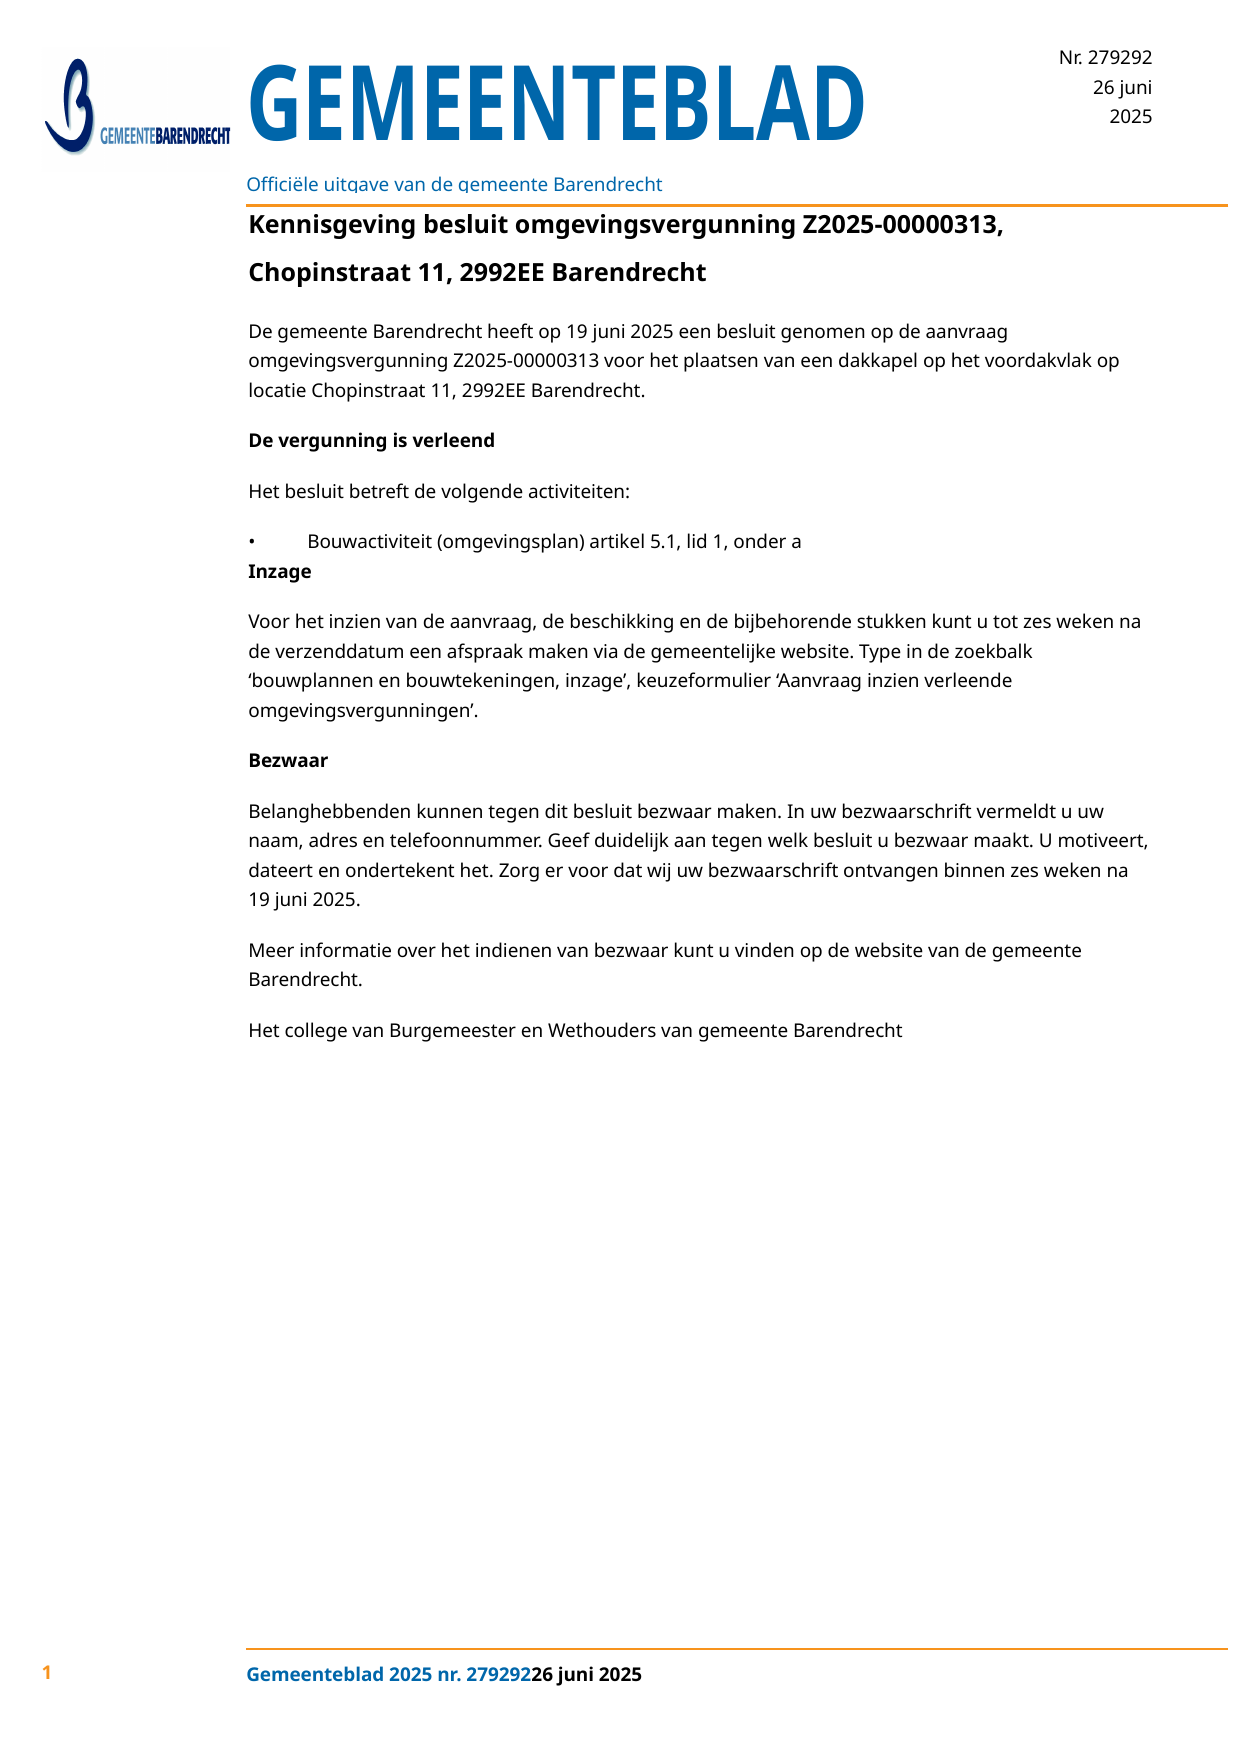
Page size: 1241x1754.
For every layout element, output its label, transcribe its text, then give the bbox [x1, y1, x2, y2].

text Het besluit betreft de volgende activiteiten: [248, 478, 1152, 504]
text Belanghebbenden kunnen tegen dit besluit bezwaar maken. In uw bezwaarschrift vermeldt u uw naam, adres en telefoonnummer. Geef duidelijk aan tegen welk besluit u bezwaar maakt. U motiveert, dateert en ondertekent het. Zorg er voor dat wij uw bezwaarschrift ontvangen binnen zes weken na 19 juni 2025. [248, 798, 1152, 912]
text De gemeente Barendrecht heeft op 19 juni 2025 een besluit genomen op de aanvraag omgevingsvergunning Z2025-00000313 voor het plaatsen van een dakkapel op het voordakvlak op locatie Chopinstraat 11, 2992EE Barendrecht. [248, 318, 1152, 403]
list Bouwactiviteit (omgevingsplan) artikel 5.1, lid 1, onder a [248, 528, 1152, 554]
text Voor het inzien van de aanvraag, de beschikking en de bijbehorende stukken kunt u tot zes weken na de verzenddatum een afspraak maken via de gemeentelijke website. Type in de zoekbalk ‘bouwplannen en bouwtekeningen, inzage’, keuzeformulier ‘Aanvraag inzien verleende omgevingsvergunningen’. [248, 608, 1152, 723]
picture [41, 47, 231, 172]
text Bezwaar [248, 747, 1152, 773]
text Meer informatie over het indienen van bezwaar kunt u vinden op de website van de gemeente Barendrecht. [248, 937, 1152, 992]
text Kennisgeving besluit omgevingsvergunning Z2025-00000313, Chopinstraat 11, 2992EE Barendrecht [248, 207, 1152, 288]
text De vergunning is verleend [248, 427, 1152, 453]
text Inzage [248, 558, 1152, 584]
text Het college van Burgemeester en Wethouders van gemeente Barendrecht [248, 1017, 1152, 1043]
